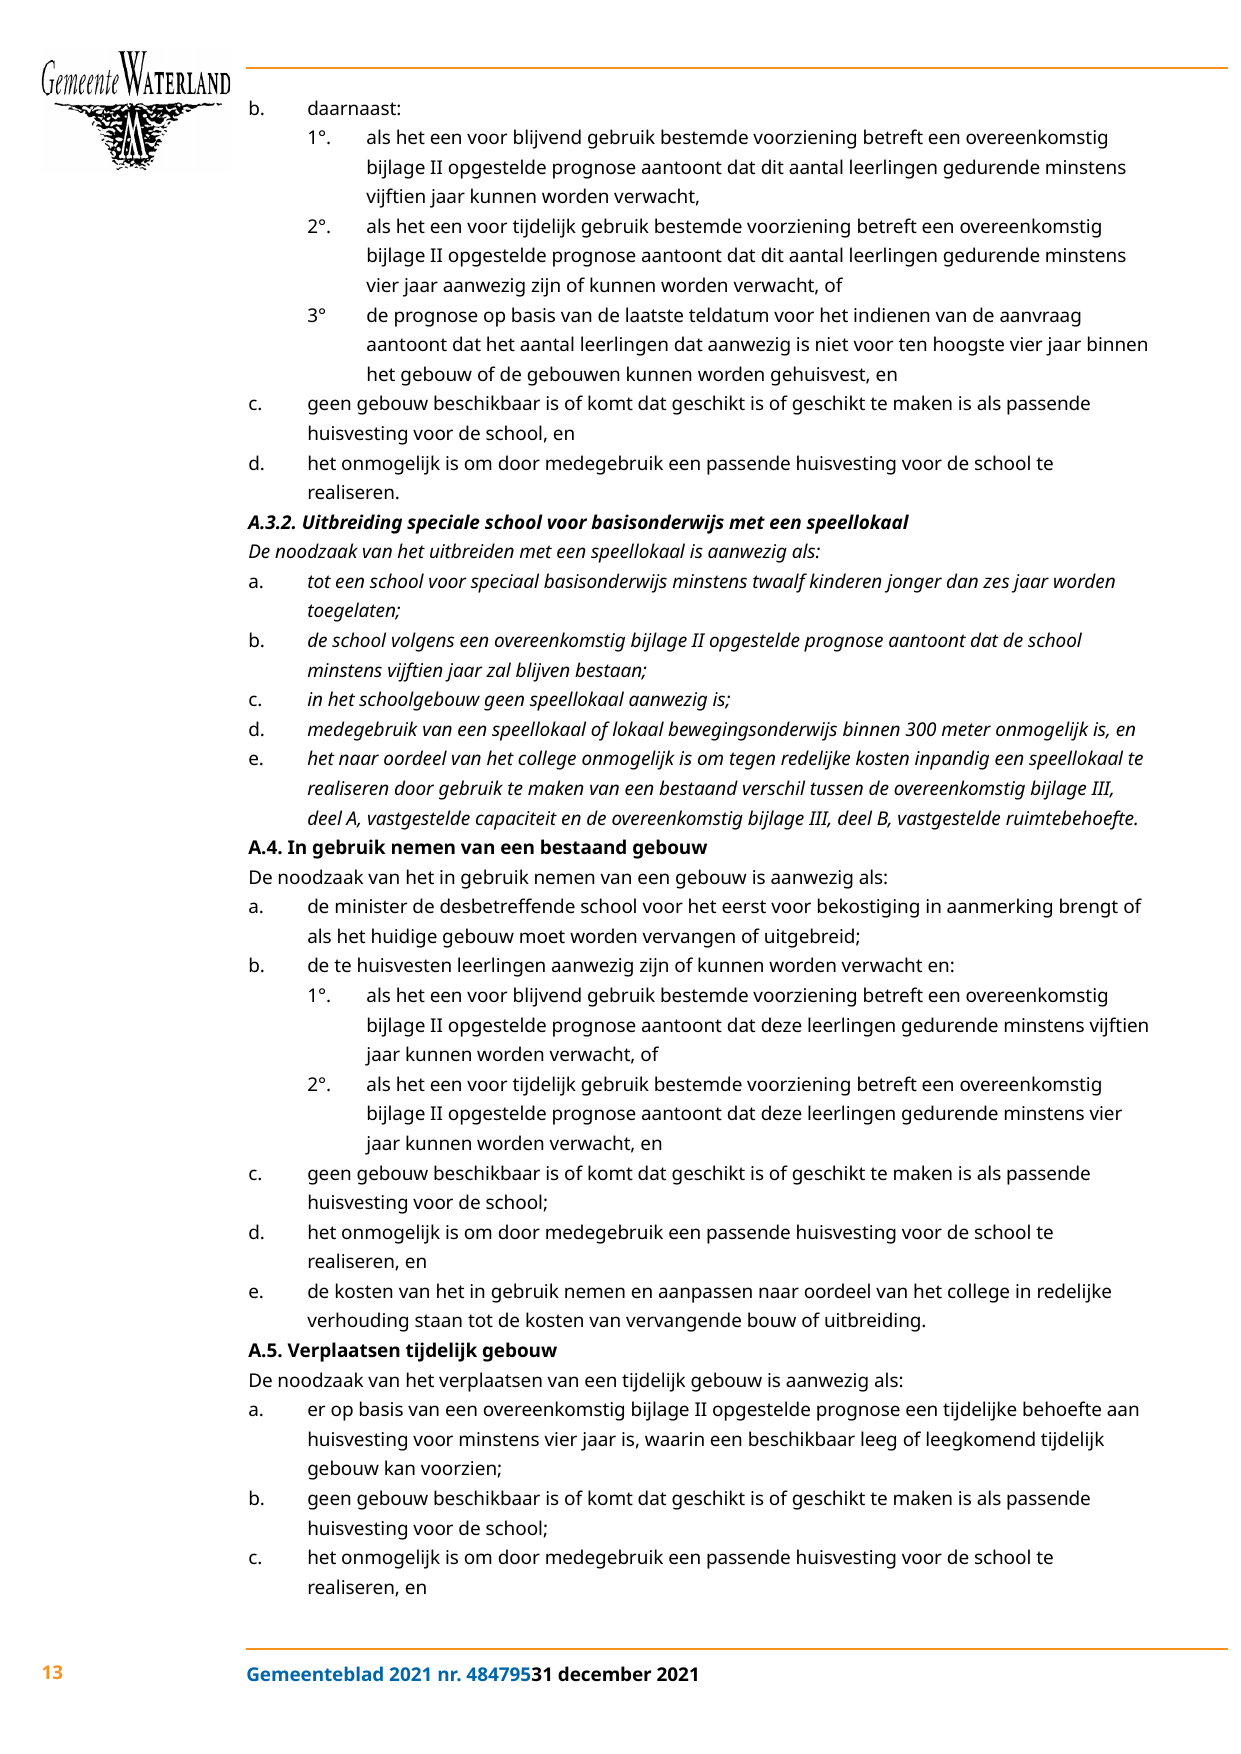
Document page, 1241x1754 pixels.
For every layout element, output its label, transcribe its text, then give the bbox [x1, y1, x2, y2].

list de kosten van het in gebruik nemen en aanpassen naar oordeel van het college in redelijke verhouding staan tot de kosten van vervangende bouw of uitbreiding. [248, 1278, 1152, 1333]
text De noodzaak van het uitbreiden met een speellokaal is aanwezig als: [248, 538, 1152, 564]
list de te huisvesten leerlingen aanwezig zijn of kunnen worden verwacht en: [248, 953, 1152, 978]
text De noodzaak van het verplaatsen van een tijdelijk gebouw is aanwezig als: [248, 1367, 1152, 1393]
list in het schoolgebouw geen speellokaal aanwezig is; [248, 686, 1152, 712]
text A.5. Verplaatsen tijdelijk gebouw [248, 1337, 1152, 1363]
list de school volgens een overeenkomstig bijlage II opgestelde prognose aantoont dat de school minstens vijftien jaar zal blijven bestaan; [248, 627, 1152, 683]
list tot een school voor speciaal basisonderwijs minstens twaalf kinderen jonger dan zes jaar worden toegelaten; [248, 568, 1152, 623]
text A.4. In gebruik nemen van een bestaand gebouw [248, 834, 1152, 860]
picture [41, 47, 231, 172]
text A.3.2. Uitbreiding speciale school voor basisonderwijs met een speellokaal [248, 509, 1152, 535]
list er op basis van een overeenkomstig bijlage II opgestelde prognose een tijdelijke behoefte aan huisvesting voor minstens vier jaar is, waarin een beschikbaar leeg of leegkomend tijdelijk gebouw kan voorzien; [248, 1396, 1152, 1481]
list de minister de desbetreffende school voor het eerst voor bekostiging in aanmerking brengt of als het huidige gebouw moet worden vervangen of uitgebreid; [248, 893, 1152, 949]
list als het een voor blijvend gebruik bestemde voorziening betreft een overeenkomstig bijlage II opgestelde prognose aantoont dat dit aantal leerlingen gedurende minstens vijftien jaar kunnen worden verwacht, [307, 124, 1152, 209]
list het naar oordeel van het college onmogelijk is om tegen redelijke kosten inpandig een speellokaal te realiseren door gebruik te maken van een bestaand verschil tussen de overeenkomstig bijlage III, deel A, vastgestelde capaciteit en de overeenkomstig bijlage III, deel B, vastgestelde ruimtebehoefte. [248, 746, 1152, 831]
list als het een voor blijvend gebruik bestemde voorziening betreft een overeenkomstig bijlage II opgestelde prognose aantoont dat deze leerlingen gedurende minstens vijftien jaar kunnen worden verwacht, of [307, 982, 1152, 1067]
list het onmogelijk is om door medegebruik een passende huisvesting voor de school te realiseren. [248, 450, 1152, 505]
list als het een voor tijdelijk gebruik bestemde voorziening betreft een overeenkomstig bijlage II opgestelde prognose aantoont dat dit aantal leerlingen gedurende minstens vier jaar aanwezig zijn of kunnen worden verwacht, of [307, 213, 1152, 298]
list medegebruik van een speellokaal of lokaal bewegingsonderwijs binnen 300 meter onmogelijk is, en [248, 716, 1152, 742]
list de prognose op basis van de laatste teldatum voor het indienen van de aanvraag aantoont dat het aantal leerlingen dat aanwezig is niet voor ten hoogste vier jaar binnen het gebouw of de gebouwen kunnen worden gehuisvest, en [307, 302, 1152, 387]
list het onmogelijk is om door medegebruik een passende huisvesting voor de school te realiseren, en [248, 1219, 1152, 1274]
list het onmogelijk is om door medegebruik een passende huisvesting voor de school te realiseren, en [248, 1544, 1152, 1600]
list geen gebouw beschikbaar is of komt dat geschikt is of geschikt te maken is als passende huisvesting voor de school; [248, 1160, 1152, 1215]
text De noodzaak van het in gebruik nemen van een gebouw is aanwezig als: [248, 864, 1152, 890]
list daarnaast: [248, 95, 1152, 121]
list geen gebouw beschikbaar is of komt dat geschikt is of geschikt te maken is als passende huisvesting voor de school, en [248, 391, 1152, 446]
list geen gebouw beschikbaar is of komt dat geschikt is of geschikt te maken is als passende huisvesting voor de school; [248, 1485, 1152, 1541]
list als het een voor tijdelijk gebruik bestemde voorziening betreft een overeenkomstig bijlage II opgestelde prognose aantoont dat deze leerlingen gedurende minstens vier jaar kunnen worden verwacht, en [307, 1071, 1152, 1156]
